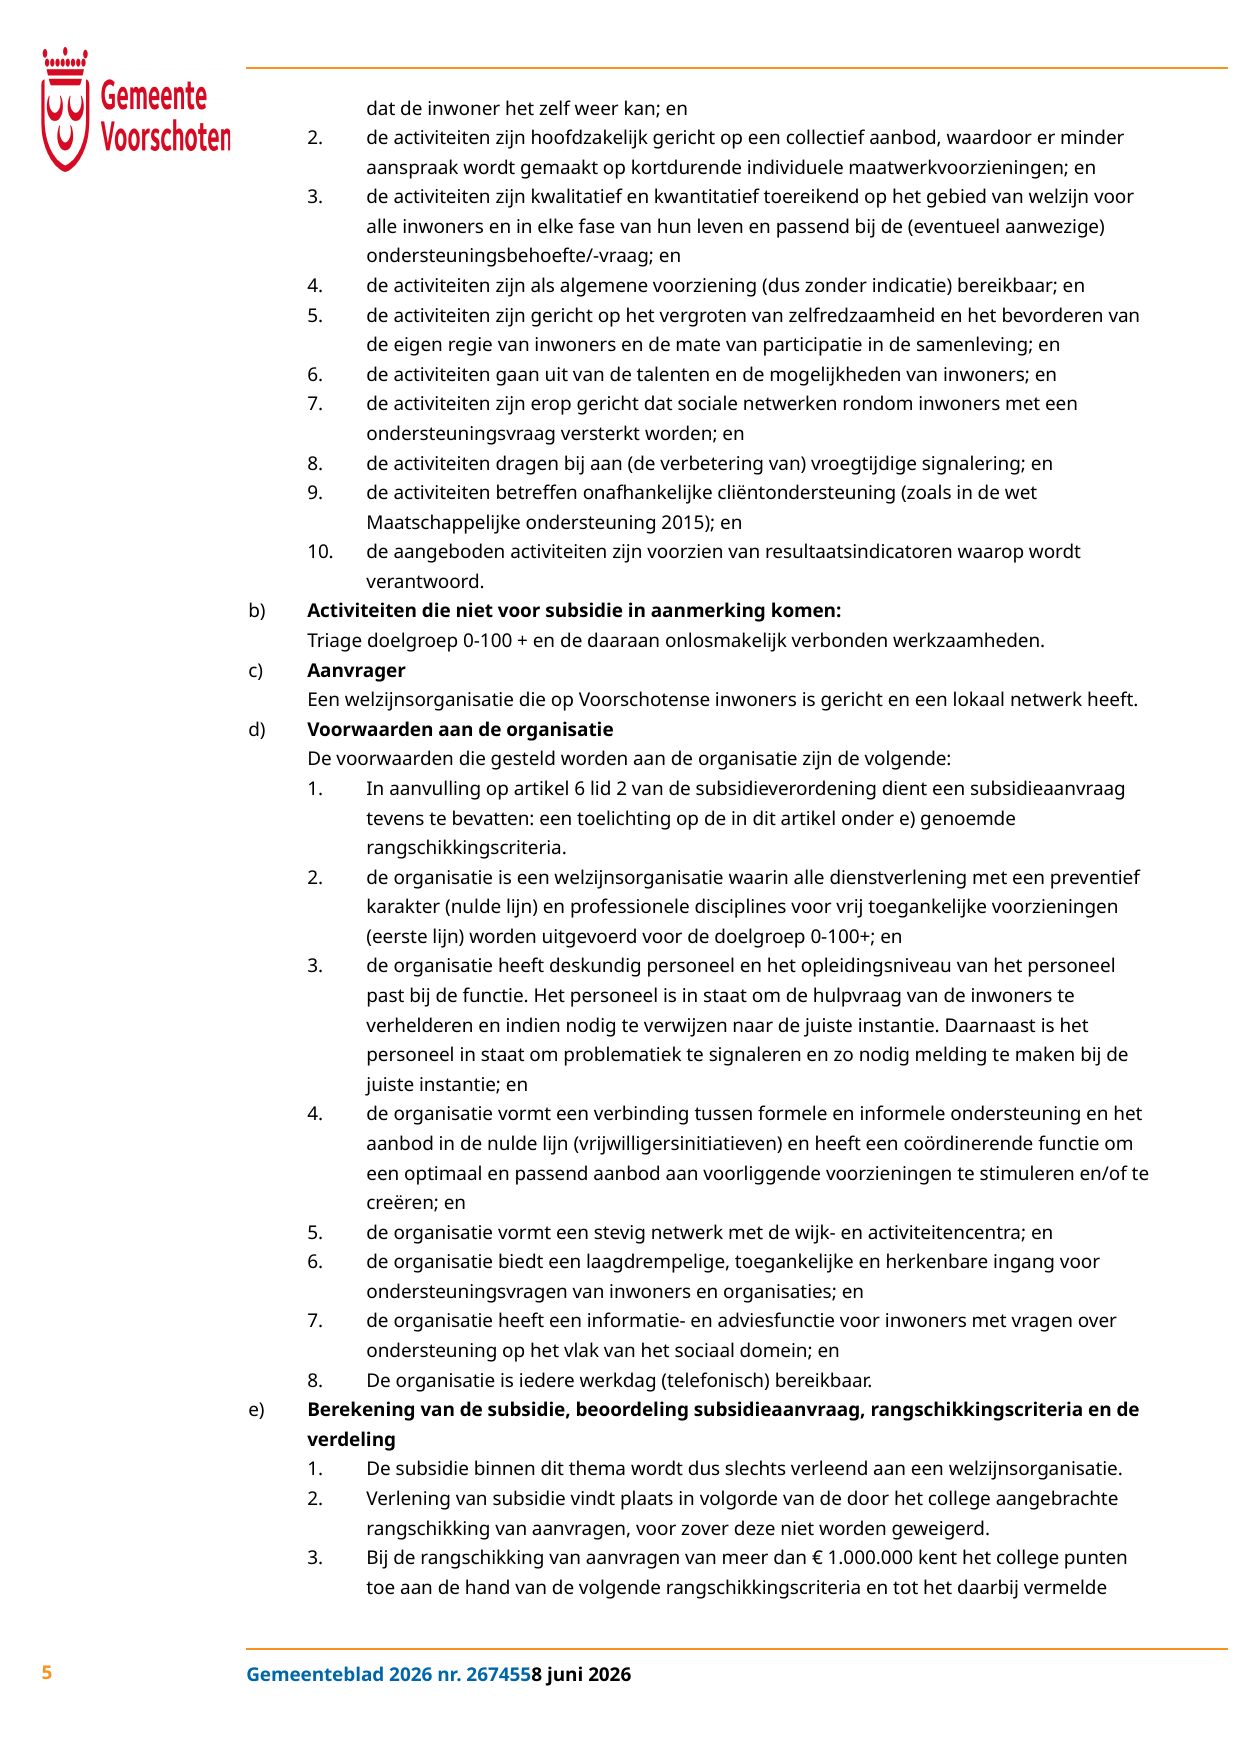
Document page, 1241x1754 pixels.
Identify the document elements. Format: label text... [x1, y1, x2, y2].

list de organisatie is een welzijnsorganisatie waarin alle dienstverlening met een preventief karakter (nulde lijn) en professionele disciplines voor vrij toegankelijke voorzieningen (eerste lijn) worden uitgevoerd voor de doelgroep 0-100+; en [307, 864, 1152, 949]
list de organisatie vormt een verbinding tussen formele en informele ondersteuning en het aanbod in de nulde lijn (vrijwilligersinitiatieven) en heeft een coördinerende functie om een optimaal en passend aanbod aan voorliggende voorzieningen te stimuleren en/of te creëren; en [307, 1101, 1152, 1215]
list In aanvulling op artikel 6 lid 2 van de subsidieverordening dient een subsidieaanvraag tevens te bevatten: een toelichting op de in dit artikel onder e) genoemde rangschikkingscriteria. [307, 775, 1152, 860]
list Triage doelgroep 0-100 + en de daaraan onlosmakelijk verbonden werkzaamheden. [248, 627, 1152, 653]
list de activiteiten zijn erop gericht dat sociale netwerken rondom inwoners met een ondersteuningsvraag versterkt worden; en [307, 391, 1152, 446]
list dat de inwoner het zelf weer kan; en [307, 95, 1152, 121]
list Berekening van de subsidie, beoordeling subsidieaanvraag, rangschikkingscriteria en de verdeling [248, 1396, 1152, 1452]
list de organisatie heeft deskundig personeel en het opleidingsniveau van het personeel past bij de functie. Het personeel is in staat om de hulpvraag van de inwoners te verhelderen en indien nodig te verwijzen naar de juiste instantie. Daarnaast is het personeel in staat om problematiek te signaleren en zo nodig melding te maken bij de juiste instantie; en [307, 953, 1152, 1097]
list Aanvrager [248, 657, 1152, 683]
list Bij de rangschikking van aanvragen van meer dan € 1.000.000 kent het college punten toe aan de hand van de volgende rangschikkingscriteria en tot het daarbij vermelde [307, 1544, 1152, 1600]
list Een welzijnsorganisatie die op Voorschotense inwoners is gericht en een lokaal netwerk heeft. [248, 686, 1152, 712]
list Activiteiten die niet voor subsidie in aanmerking komen: [248, 598, 1152, 623]
list de activiteiten dragen bij aan (de verbetering van) vroegtijdige signalering; en [307, 450, 1152, 476]
list de activiteiten zijn hoofdzakelijk gericht op een collectief aanbod, waardoor er minder aanspraak wordt gemaakt op kortdurende individuele maatwerkvoorzieningen; en [307, 124, 1152, 180]
list de activiteiten betreffen onafhankelijke cliëntondersteuning (zoals in de wet Maatschappelijke ondersteuning 2015); en [307, 479, 1152, 535]
list de organisatie heeft een informatie- en adviesfunctie voor inwoners met vragen over ondersteuning op het vlak van het sociaal domein; en [307, 1308, 1152, 1363]
list de activiteiten gaan uit van de talenten en de mogelijkheden van inwoners; en [307, 361, 1152, 387]
list Voorwaarden aan de organisatie [248, 716, 1152, 742]
picture [41, 47, 231, 172]
list de activiteiten zijn als algemene voorziening (dus zonder indicatie) bereikbaar; en [307, 272, 1152, 298]
list de organisatie biedt een laagdrempelige, toegankelijke en herkenbare ingang voor ondersteuningsvragen van inwoners en organisaties; en [307, 1248, 1152, 1304]
list de aangeboden activiteiten zijn voorzien van resultaatsindicatoren waarop wordt verantwoord. [307, 538, 1152, 594]
list de activiteiten zijn kwalitatief en kwantitatief toereikend op het gebied van welzijn voor alle inwoners en in elke fase van hun leven en passend bij de (eventueel aanwezige) ondersteuningsbehoefte/-vraag; en [307, 183, 1152, 268]
list de activiteiten zijn gericht op het vergroten van zelfredzaamheid en het bevorderen van de eigen regie van inwoners en de mate van participatie in de samenleving; en [307, 302, 1152, 357]
list De voorwaarden die gesteld worden aan de organisatie zijn de volgende: [248, 746, 1152, 771]
list De organisatie is iedere werkdag (telefonisch) bereikbaar. [307, 1367, 1152, 1393]
list Verlening van subsidie vindt plaats in volgorde van de door het college aangebrachte rangschikking van aanvragen, voor zover deze niet worden geweigerd. [307, 1485, 1152, 1541]
list De subsidie binnen dit thema wordt dus slechts verleend aan een welzijnsorganisatie. [307, 1456, 1152, 1481]
list de organisatie vormt een stevig netwerk met de wijk- en activiteitencentra; en [307, 1219, 1152, 1245]
